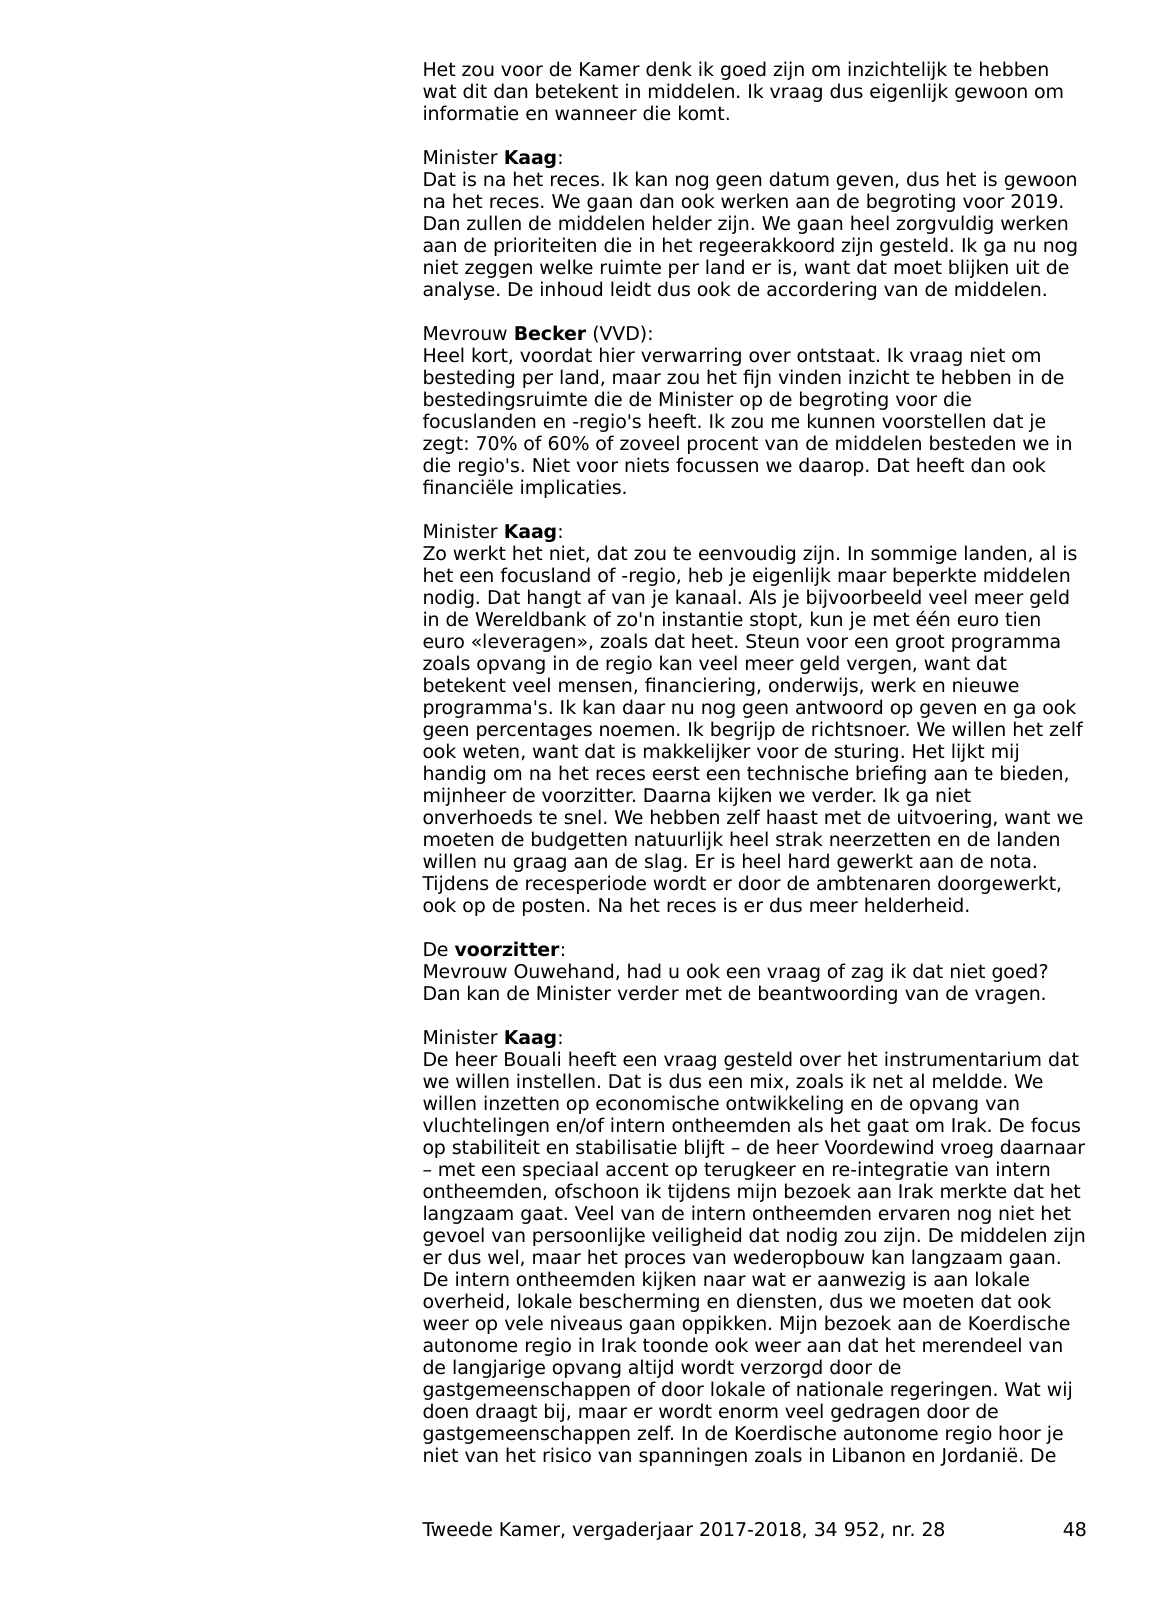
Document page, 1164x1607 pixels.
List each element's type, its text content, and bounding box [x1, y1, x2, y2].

text Minister Kaag: [422, 147, 1087, 169]
text Minister Kaag: [422, 521, 1087, 543]
text Dat is na het reces. Ik kan nog geen datum geven, dus het is gewoon na het reces. We gaan dan ook werken aan de begroting voor 2019. Dan zullen de middelen helder zijn. We gaan heel zorgvuldig werken aan de prioriteiten die in het regeerakkoord zijn gesteld. Ik ga nu nog niet zeggen welke ruimte per land er is, want dat moet blijken uit de analyse. De inhoud leidt dus ook de accordering van de middelen. [422, 169, 1087, 301]
text Mevrouw Becker (VVD): [422, 323, 1087, 345]
text Mevrouw Ouwehand, had u ook een vraag of zag ik dat niet goed? Dan kan de Minister verder met de beantwoording van de vragen. [422, 961, 1087, 1005]
text De voorzitter: [422, 939, 1087, 961]
text Zo werkt het niet, dat zou te eenvoudig zijn. In sommige landen, al is het een focusland of -regio, heb je eigenlijk maar beperkte middelen nodig. Dat hangt af van je kanaal. Als je bijvoorbeeld veel meer geld in de Wereldbank of zo'n instantie stopt, kun je met één euro tien euro «leveragen», zoals dat heet. Steun voor een groot programma zoals opvang in de regio kan veel meer geld vergen, want dat betekent veel mensen, financiering, onderwijs, werk en nieuwe programma's. Ik kan daar nu nog geen antwoord op geven en ga ook geen percentages noemen. Ik begrijp de richtsnoer. We willen het zelf ook weten, want dat is makkelijker voor de sturing. Het lijkt mij handig om na het reces eerst een technische briefing aan te bieden, mijnheer de voorzitter. Daarna kijken we verder. Ik ga niet onverhoeds te snel. We hebben zelf haast met de uitvoering, want we moeten de budgetten natuurlijk heel strak neerzetten en de landen willen nu graag aan de slag. Er is heel hard gewerkt aan de nota. Tijdens de recesperiode wordt er door de ambtenaren doorgewerkt, ook op de posten. Na het reces is er dus meer helderheid. [422, 543, 1087, 917]
text Minister Kaag: [422, 1027, 1087, 1049]
text Het zou voor de Kamer denk ik goed zijn om inzichtelijk te hebben wat dit dan betekent in middelen. Ik vraag dus eigenlijk gewoon om informatie en wanneer die komt. [422, 59, 1087, 125]
text Heel kort, voordat hier verwarring over ontstaat. Ik vraag niet om besteding per land, maar zou het fijn vinden inzicht te hebben in de bestedingsruimte die de Minister op de begroting voor die focuslanden en -regio's heeft. Ik zou me kunnen voorstellen dat je zegt: 70% of 60% of zoveel procent van de middelen besteden we in die regio's. Niet voor niets focussen we daarop. Dat heeft dan ook financiële implicaties. [422, 345, 1087, 499]
text De heer Bouali heeft een vraag gesteld over het instrumentarium dat we willen instellen. Dat is dus een mix, zoals ik net al meldde. We willen inzetten op economische ontwikkeling en de opvang van vluchtelingen en/of intern ontheemden als het gaat om Irak. De focus op stabiliteit en stabilisatie blijft – de heer Voordewind vroeg daarnaar – met een speciaal accent op terugkeer en re-integratie van intern ontheemden, ofschoon ik tijdens mijn bezoek aan Irak merkte dat het langzaam gaat. Veel van de intern ontheemden ervaren nog niet het gevoel van persoonlijke veiligheid dat nodig zou zijn. De middelen zijn er dus wel, maar het proces van wederopbouw kan langzaam gaan. De intern ontheemden kijken naar wat er aanwezig is aan lokale overheid, lokale bescherming en diensten, dus we moeten dat ook weer op vele niveaus gaan oppikken. Mijn bezoek aan de Koerdische autonome regio in Irak toonde ook weer aan dat het merendeel van de langjarige opvang altijd wordt verzorgd door de gastgemeenschappen of door lokale of nationale regeringen. Wat wij doen draagt bij, maar er wordt enorm veel gedragen door de gastgemeenschappen zelf. In de Koerdische autonome regio hoor je niet van het risico van spanningen zoals in Libanon en Jordanië. De [422, 1049, 1087, 1467]
